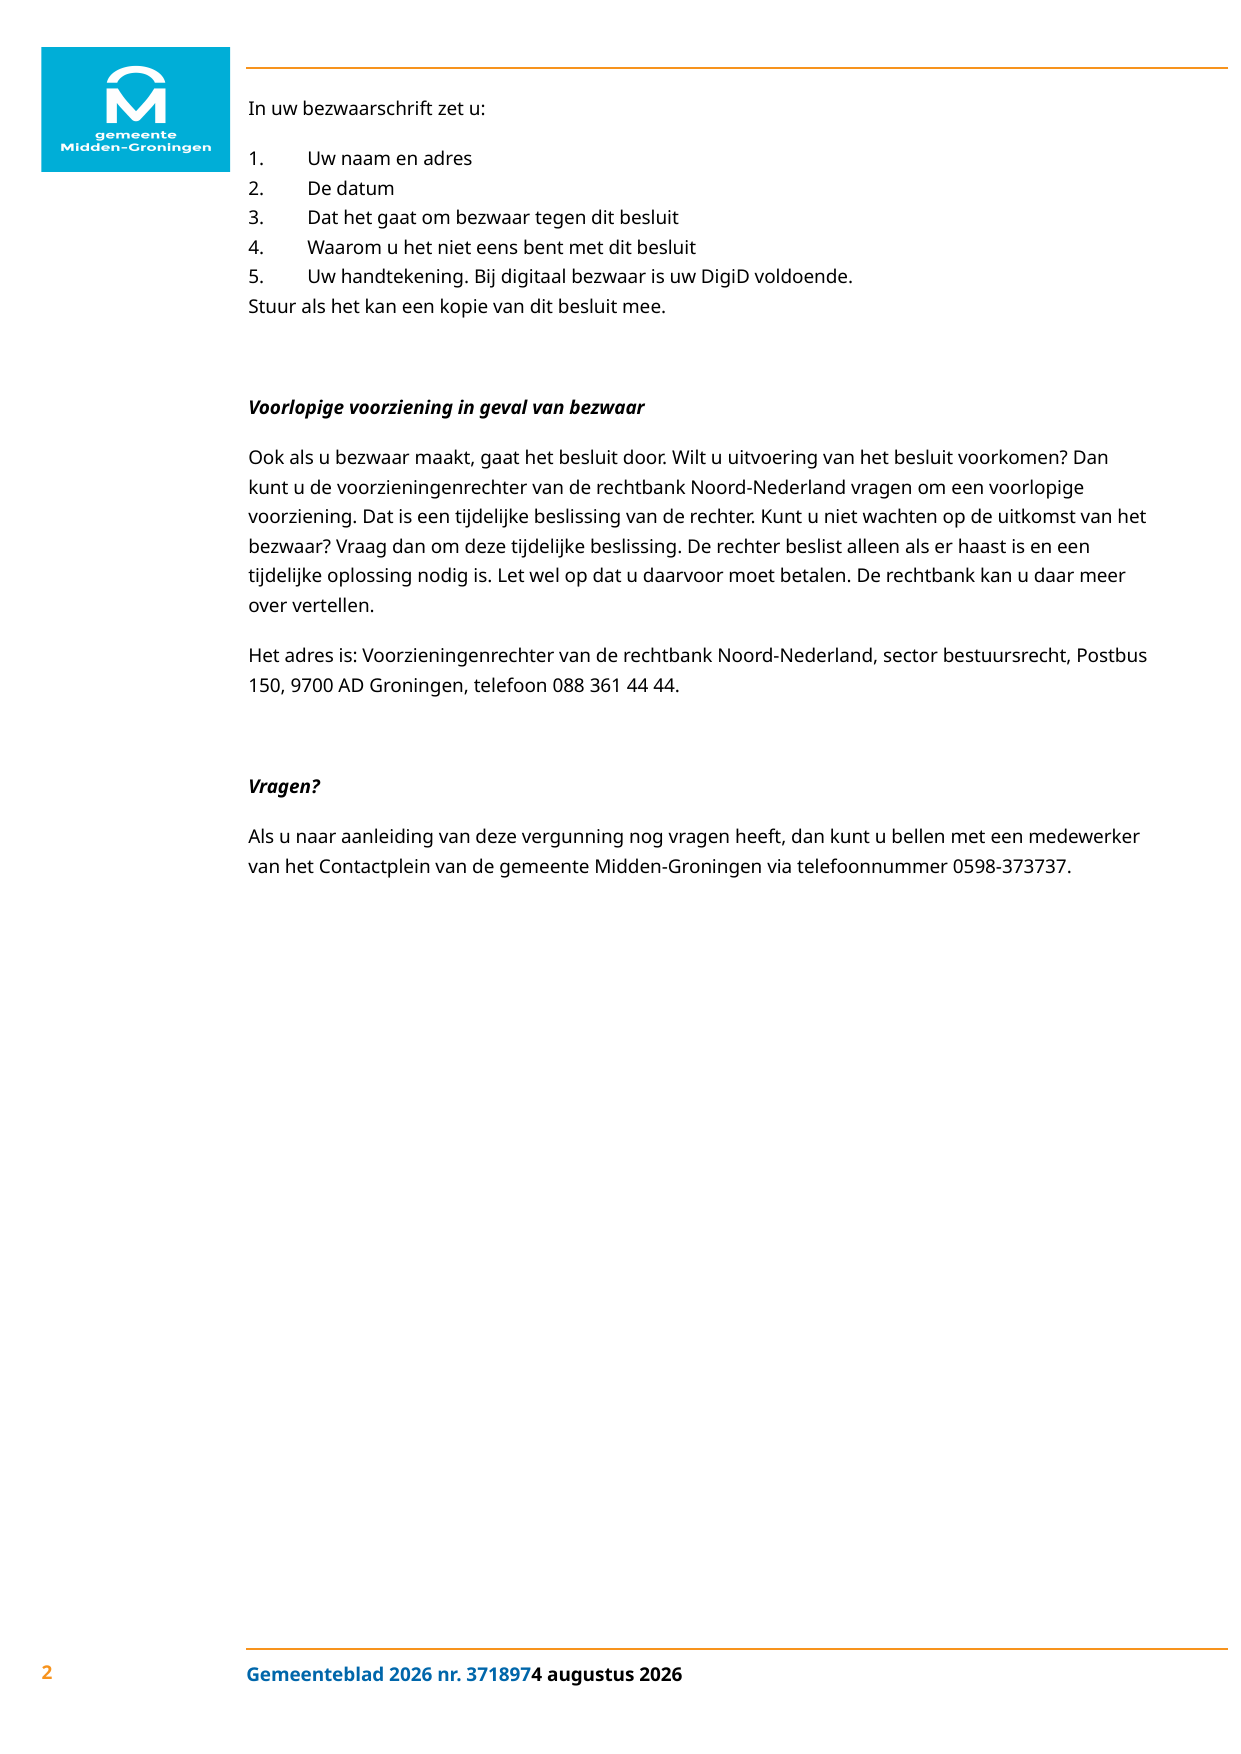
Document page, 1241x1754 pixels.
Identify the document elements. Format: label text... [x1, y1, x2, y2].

picture [184, 146, 190, 153]
text Als u naar aanleiding van deze vergunning nog vragen heeft, dan kunt u bellen met een medewerker van het Contactplein van de gemeente Midden-Groningen via telefoonnummer 0598-373737. [248, 823, 1152, 879]
list Waarom u het niet eens bent met dit besluit [248, 234, 1152, 260]
text Ook als u bezwaar maakt, gaat het besluit door. Wilt u uitvoering van het besluit voorkomen? Dan kunt u de voorzieningenrechter van de rechtbank Noord-Nederland vragen om een voorlopige voorziening. Dat is een tijdelijke beslissing van de rechter. Kunt u niet wachten op de uitkomst van het bezwaar? Vraag dan om deze tijdelijke beslissing. De rechter beslist alleen als er haast is en een tijdelijke oplossing nodig is. Let wel op dat u daarvoor moet betalen. De rechtbank kan u daar meer over vertellen. [248, 444, 1152, 618]
list Dat het gaat om bezwaar tegen dit besluit [248, 204, 1152, 230]
list Uw handtekening. Bij digitaal bezwaar is uw DigiD voldoende. [248, 263, 1152, 289]
picture [107, 89, 165, 122]
text Stuur als het kan een kopie van dit besluit mee. [248, 293, 1152, 319]
text Het adres is: Voorzieningenrechter van de rechtbank Noord-Nederland, sector bestuursrecht, Postbus 150, 9700 AD Groningen, telefoon 088 361 44 44. [248, 643, 1152, 698]
picture [108, 66, 164, 82]
text Voorlopige voorziening in geval van bezwaar [248, 394, 1152, 420]
list Uw naam en adres [248, 145, 1152, 171]
list De datum [248, 175, 1152, 201]
text In uw bezwaarschrift zet u: [248, 95, 1152, 121]
text Vragen? [248, 773, 1152, 799]
